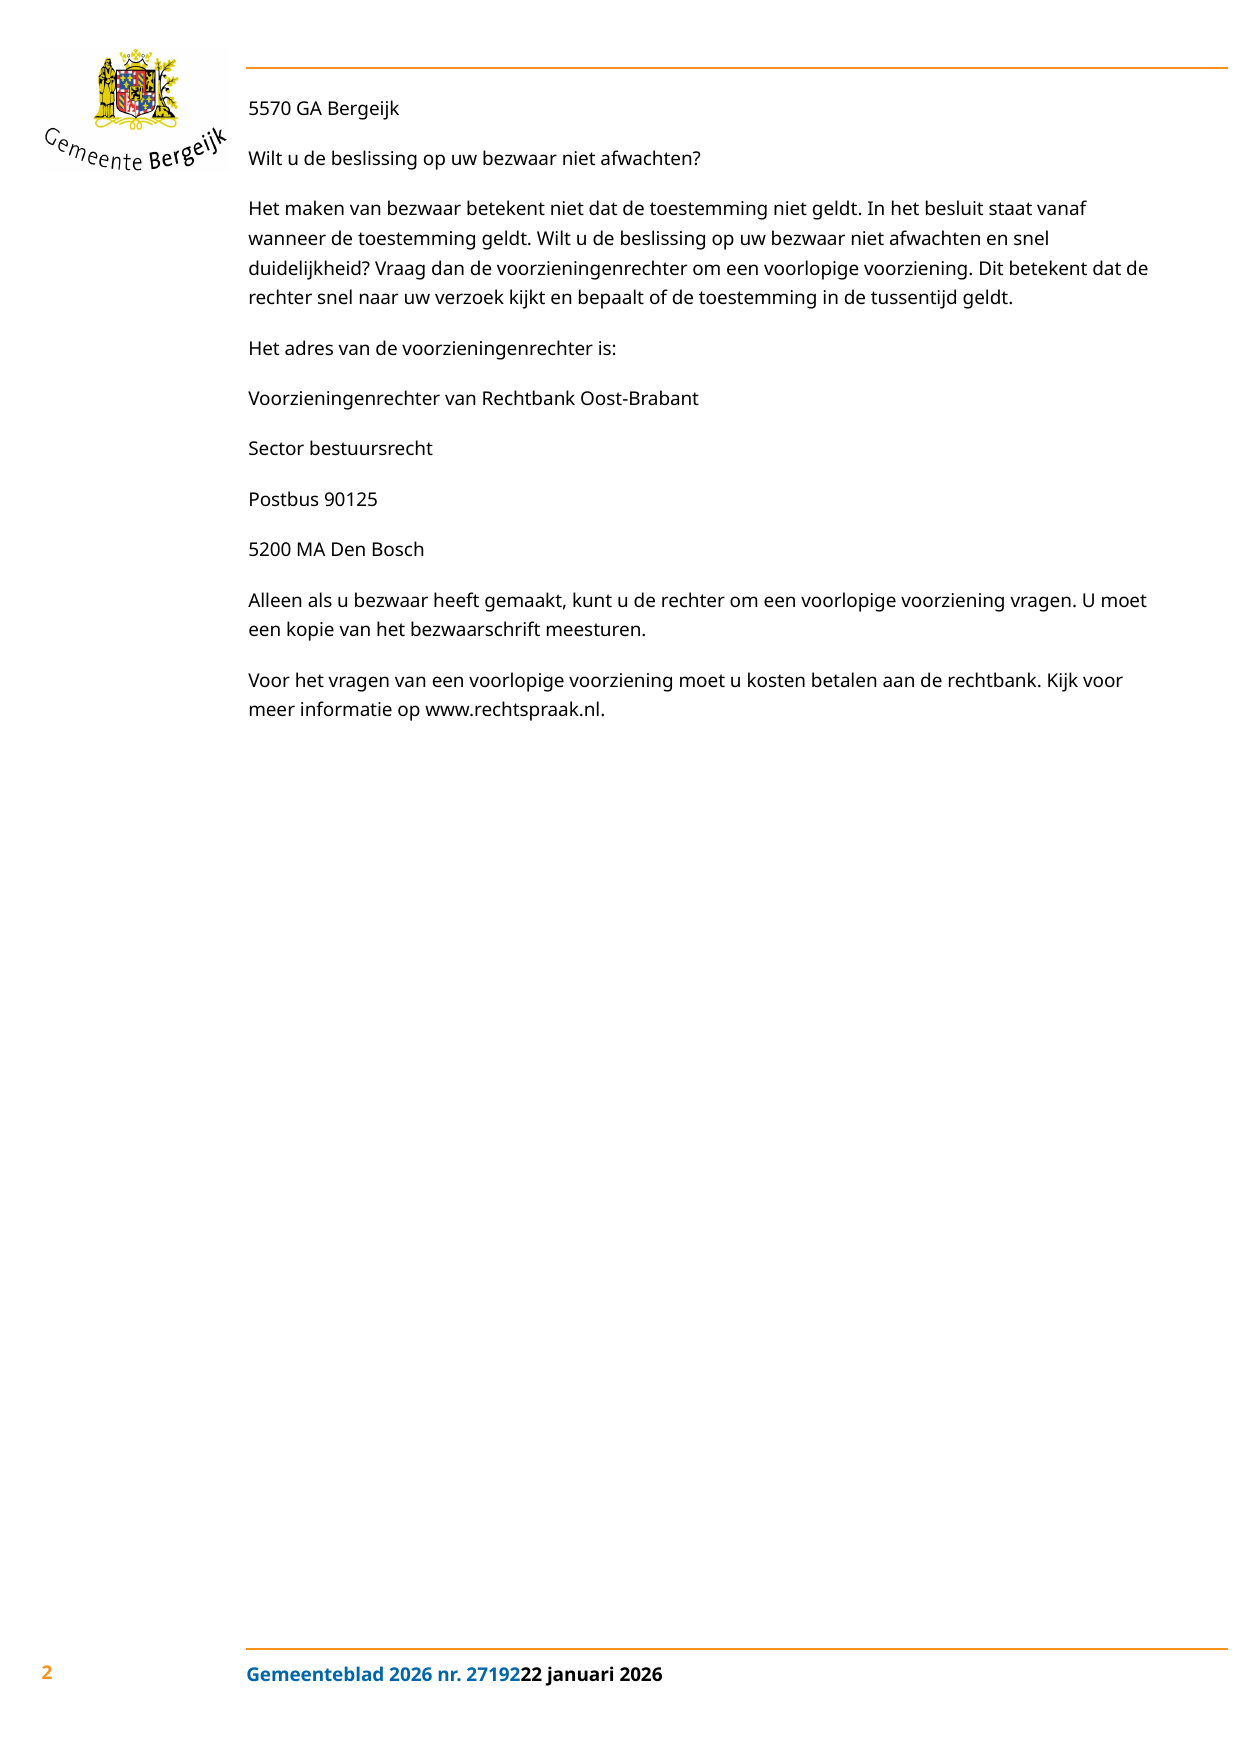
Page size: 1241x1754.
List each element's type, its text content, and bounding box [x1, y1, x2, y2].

text 5570 GA Bergeijk [248, 95, 1152, 121]
text Het adres van de voorzieningenrechter is: [248, 335, 1152, 361]
text Postbus 90125 [248, 486, 1152, 512]
text Sector bestuursrecht [248, 436, 1152, 461]
picture [41, 47, 231, 172]
text Voor het vragen van een voorlopige voorziening moet u kosten betalen aan de rechtbank. Kijk voor meer informatie op www.rechtspraak.nl. [248, 667, 1152, 722]
text Het maken van bezwaar betekent niet dat de toestemming niet geldt. In het besluit staat vanaf wanneer de toestemming geldt. Wilt u de beslissing op uw bezwaar niet afwachten en snel duidelijkheid? Vraag dan de voorzieningenrechter om een voorlopige voorziening. Dit betekent dat de rechter snel naar uw verzoek kijkt en bepaalt of de toestemming in de tussentijd geldt. [248, 196, 1152, 310]
text Voorzieningenrechter van Rechtbank Oost-Brabant [248, 385, 1152, 411]
text Alleen als u bezwaar heeft gemaakt, kunt u de rechter om een voorlopige voorziening vragen. U moet een kopie van het bezwaarschrift meesturen. [248, 587, 1152, 642]
text 5200 MA Den Bosch [248, 536, 1152, 562]
text Wilt u de beslissing op uw bezwaar niet afwachten? [248, 145, 1152, 171]
